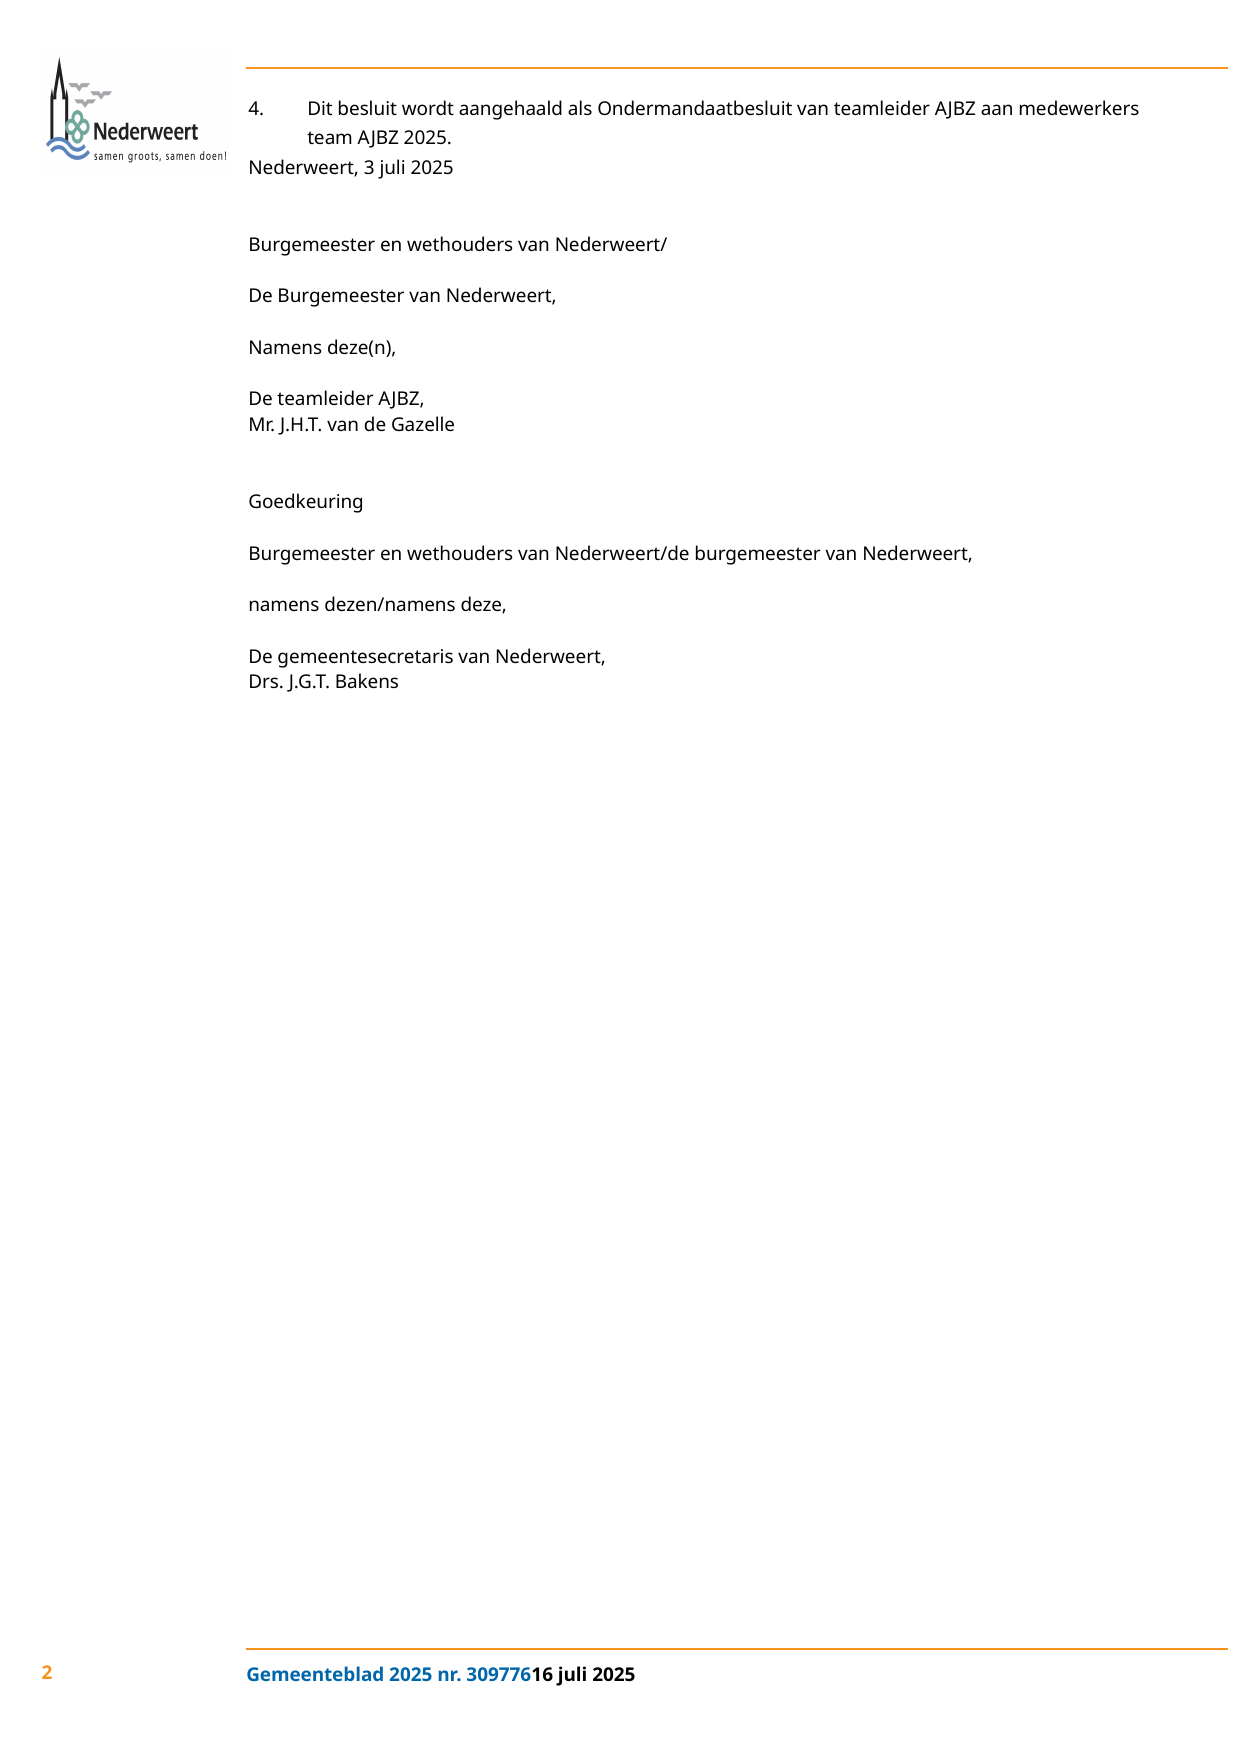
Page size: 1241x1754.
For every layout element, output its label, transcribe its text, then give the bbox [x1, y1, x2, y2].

text Namens deze(n), [248, 334, 1152, 360]
text namens dezen/namens deze, [248, 591, 1152, 617]
text Drs. J.G.T. Bakens [248, 668, 1152, 694]
text Nederweert, 3 juli 2025 [248, 154, 1152, 180]
text De Burgemeester van Nederweert, [248, 283, 1152, 308]
text Burgemeester en wethouders van Nederweert/de burgemeester van Nederweert, [248, 540, 1152, 566]
picture [41, 47, 231, 172]
list Dit besluit wordt aangehaald als Ondermandaatbesluit van teamleider AJBZ aan medewerkers team AJBZ 2025. [248, 95, 1152, 150]
text Burgemeester en wethouders van Nederweert/ [248, 231, 1152, 257]
text De gemeentesecretaris van Nederweert, [248, 643, 1152, 668]
text De teamleider AJBZ, [248, 386, 1152, 411]
text Mr. J.H.T. van de Gazelle [248, 411, 1152, 437]
text Goedkeuring [248, 488, 1152, 514]
